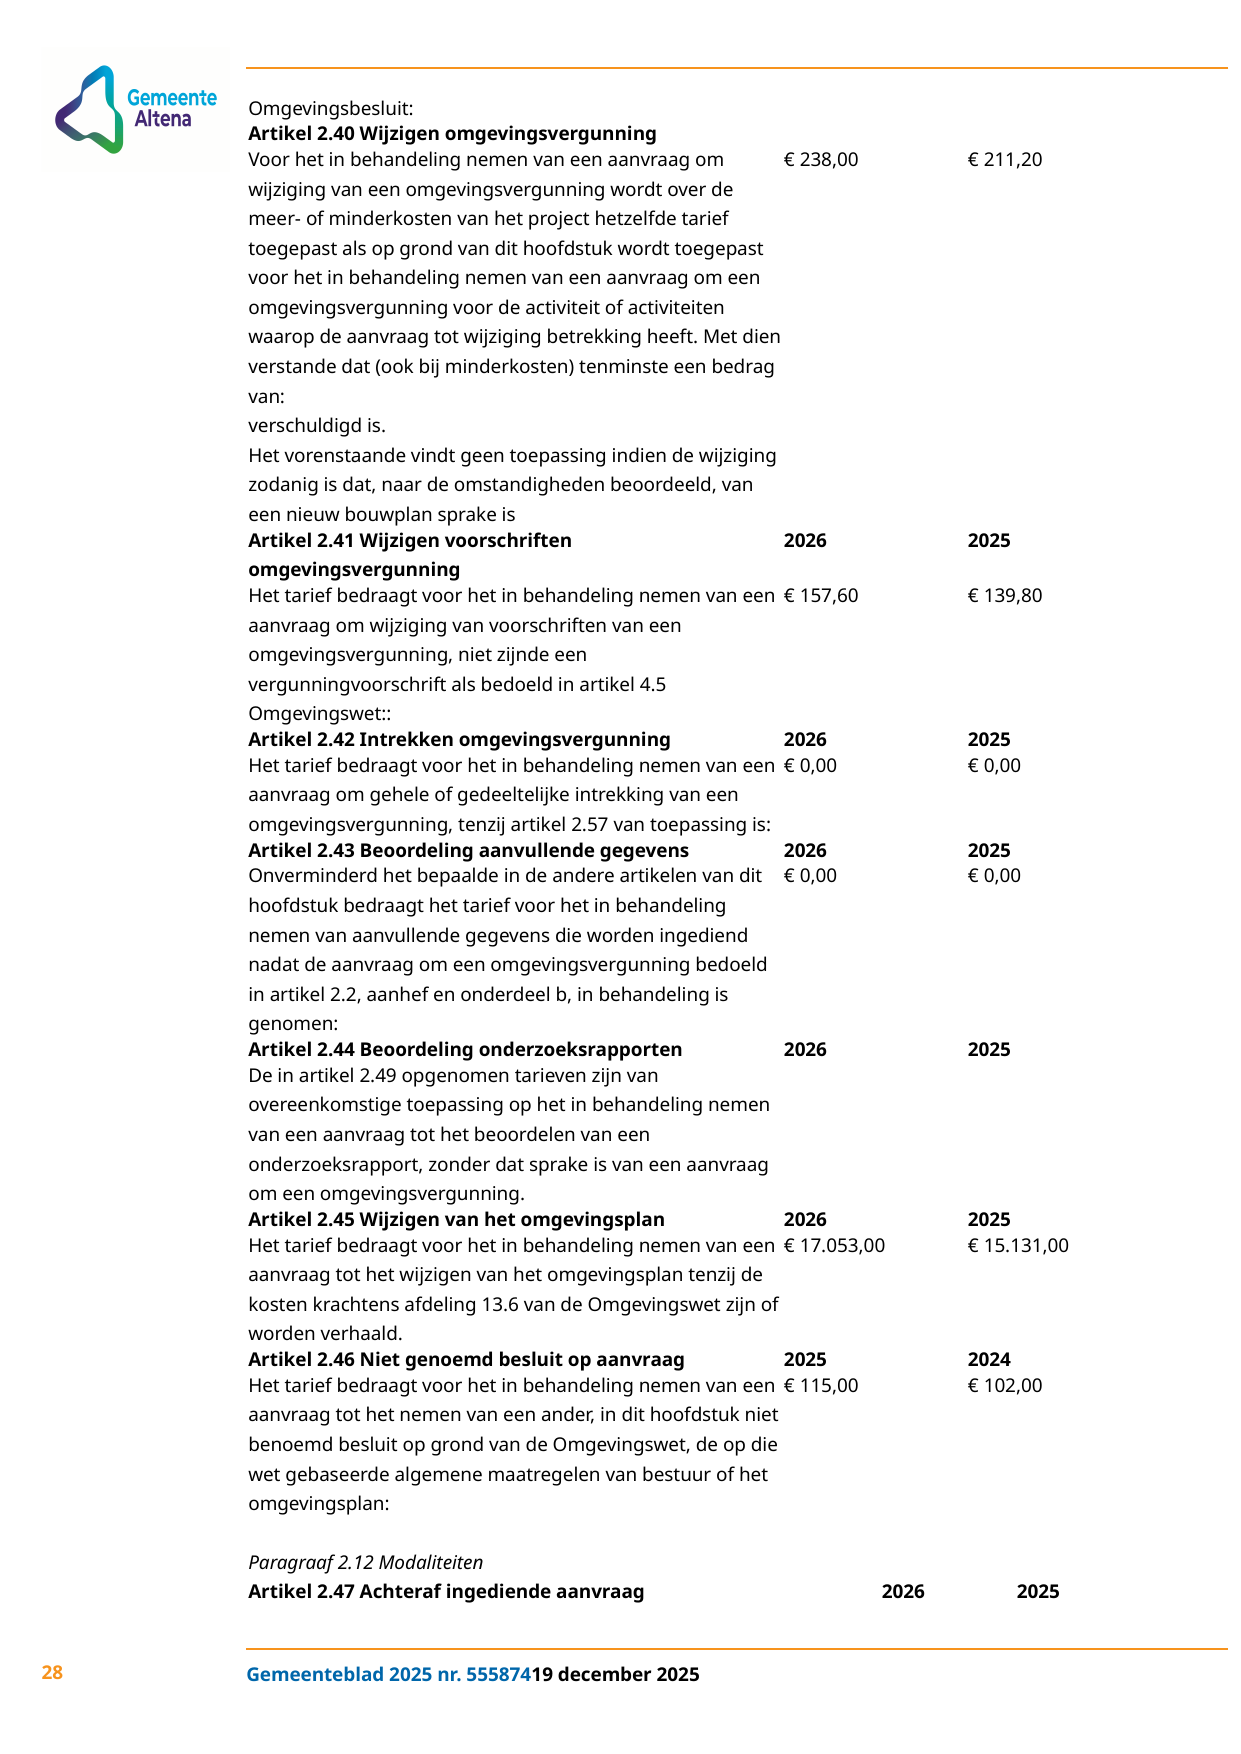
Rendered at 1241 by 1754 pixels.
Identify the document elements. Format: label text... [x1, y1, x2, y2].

table_cell Artikel 2.43 Beoordeling aanvullende gegevens [248, 837, 784, 863]
table_cell 2025 [968, 726, 1152, 752]
table_cell 2026 [784, 726, 968, 752]
table_cell 2025 [784, 1346, 968, 1372]
table_cell [968, 121, 1152, 146]
table_cell 2026 [784, 837, 968, 863]
table_cell [784, 121, 968, 146]
table_cell [784, 1062, 968, 1206]
table_cell Artikel 2.42 Intrekken omgevingsvergunning [248, 726, 784, 752]
table_cell 2025 [968, 527, 1152, 582]
text Paragraaf 2.12 Modaliteiten [248, 1549, 1152, 1575]
table_header Artikel 2.47 Achteraf ingediende aanvraag [248, 1579, 882, 1604]
table_cell Artikel 2.40 Wijzigen omgevingsvergunning [248, 121, 784, 146]
table_cell Het tarief bedraagt voor het in behandeling nemen van een aanvraag om wijziging van voorschriften van een omgevingsvergunning, niet zijnde een vergunningvoorschrift als bedoeld in artikel 4.5 Omgevingswet:: [248, 582, 784, 726]
table_cell € 17.053,00 [784, 1232, 968, 1346]
table_cell € 157,60 [784, 582, 968, 726]
table_cell Artikel 2.45 Wijzigen van het omgevingsplan [248, 1206, 784, 1232]
table_cell 2024 [968, 1346, 1152, 1372]
table_cell € 0,00 [968, 752, 1152, 837]
table_cell € 238,00 [784, 146, 968, 527]
table_cell Voor het in behandeling nemen van een aanvraag om wijziging van een omgevingsvergunning wordt over de meer- of minderkosten van het project hetzelfde tarief toegepast als op grond van dit hoofdstuk wordt toegepast voor het in behandeling nemen van een aanvraag om een omgevingsvergunning voor de activiteit of activiteiten waarop de aanvraag tot wijziging betrekking heeft. Met dien verstande dat (ook bij minderkosten) tenminste een bedrag van: verschuldigd is. Het vorenstaande vindt geen toepassing indien de wijziging zodanig is dat, naar de omstandigheden beoordeeld, van een nieuw bouwplan sprake is [248, 146, 784, 527]
table_cell € 0,00 [784, 863, 968, 1036]
table_cell € 0,00 [968, 863, 1152, 1036]
table_cell € 115,00 [784, 1372, 968, 1516]
table_cell Het tarief bedraagt voor het in behandeling nemen van een aanvraag tot het nemen van een ander, in dit hoofdstuk niet benoemd besluit op grond van de Omgevingswet, de op die wet gebaseerde algemene maatregelen van bestuur of het omgevingsplan: [248, 1372, 784, 1516]
table_cell Artikel 2.41 Wijzigen voorschriften omgevingsvergunning [248, 527, 784, 582]
table_cell € 15.131,00 [968, 1232, 1152, 1346]
table_cell De in artikel 2.49 opgenomen tarieven zijn van overeenkomstige toepassing op het in behandeling nemen van een aanvraag tot het beoordelen van een onderzoeksrapport, zonder dat sprake is van een aanvraag om een omgevingsvergunning. [248, 1062, 784, 1206]
table_cell € 102,00 [968, 1372, 1152, 1516]
table_cell 2025 [968, 1036, 1152, 1062]
table_cell € 0,00 [784, 752, 968, 837]
table_cell 2026 [784, 1206, 968, 1232]
picture [41, 47, 231, 172]
table_cell Omgevingsbesluit: [248, 95, 784, 121]
table_cell Artikel 2.46 Niet genoemd besluit op aanvraag [248, 1346, 784, 1372]
table_cell 2026 [784, 1036, 968, 1062]
table_cell Het tarief bedraagt voor het in behandeling nemen van een aanvraag om gehele of gedeeltelijke intrekking van een omgevingsvergunning, tenzij artikel 2.57 van toepassing is: [248, 752, 784, 837]
table_cell € 139,80 [968, 582, 1152, 726]
table_cell Artikel 2.44 Beoordeling onderzoeksrapporten [248, 1036, 784, 1062]
table_header 2025 [1017, 1579, 1152, 1604]
table_cell [968, 95, 1152, 121]
table_header 2026 [882, 1579, 1017, 1604]
table_cell 2026 [784, 527, 968, 582]
table_cell [968, 1062, 1152, 1206]
table_cell Het tarief bedraagt voor het in behandeling nemen van een aanvraag tot het wijzigen van het omgevingsplan tenzij de kosten krachtens afdeling 13.6 van de Omgevingswet zijn of worden verhaald. [248, 1232, 784, 1346]
table_cell € 211,20 [968, 146, 1152, 527]
table_cell Onverminderd het bepaalde in de andere artikelen van dit hoofdstuk bedraagt het tarief voor het in behandeling nemen van aanvullende gegevens die worden ingediend nadat de aanvraag om een omgevingsvergunning bedoeld in artikel 2.2, aanhef en onderdeel b, in behandeling is genomen: [248, 863, 784, 1036]
table_cell 2025 [968, 1206, 1152, 1232]
table_cell [784, 95, 968, 121]
table_cell 2025 [968, 837, 1152, 863]
